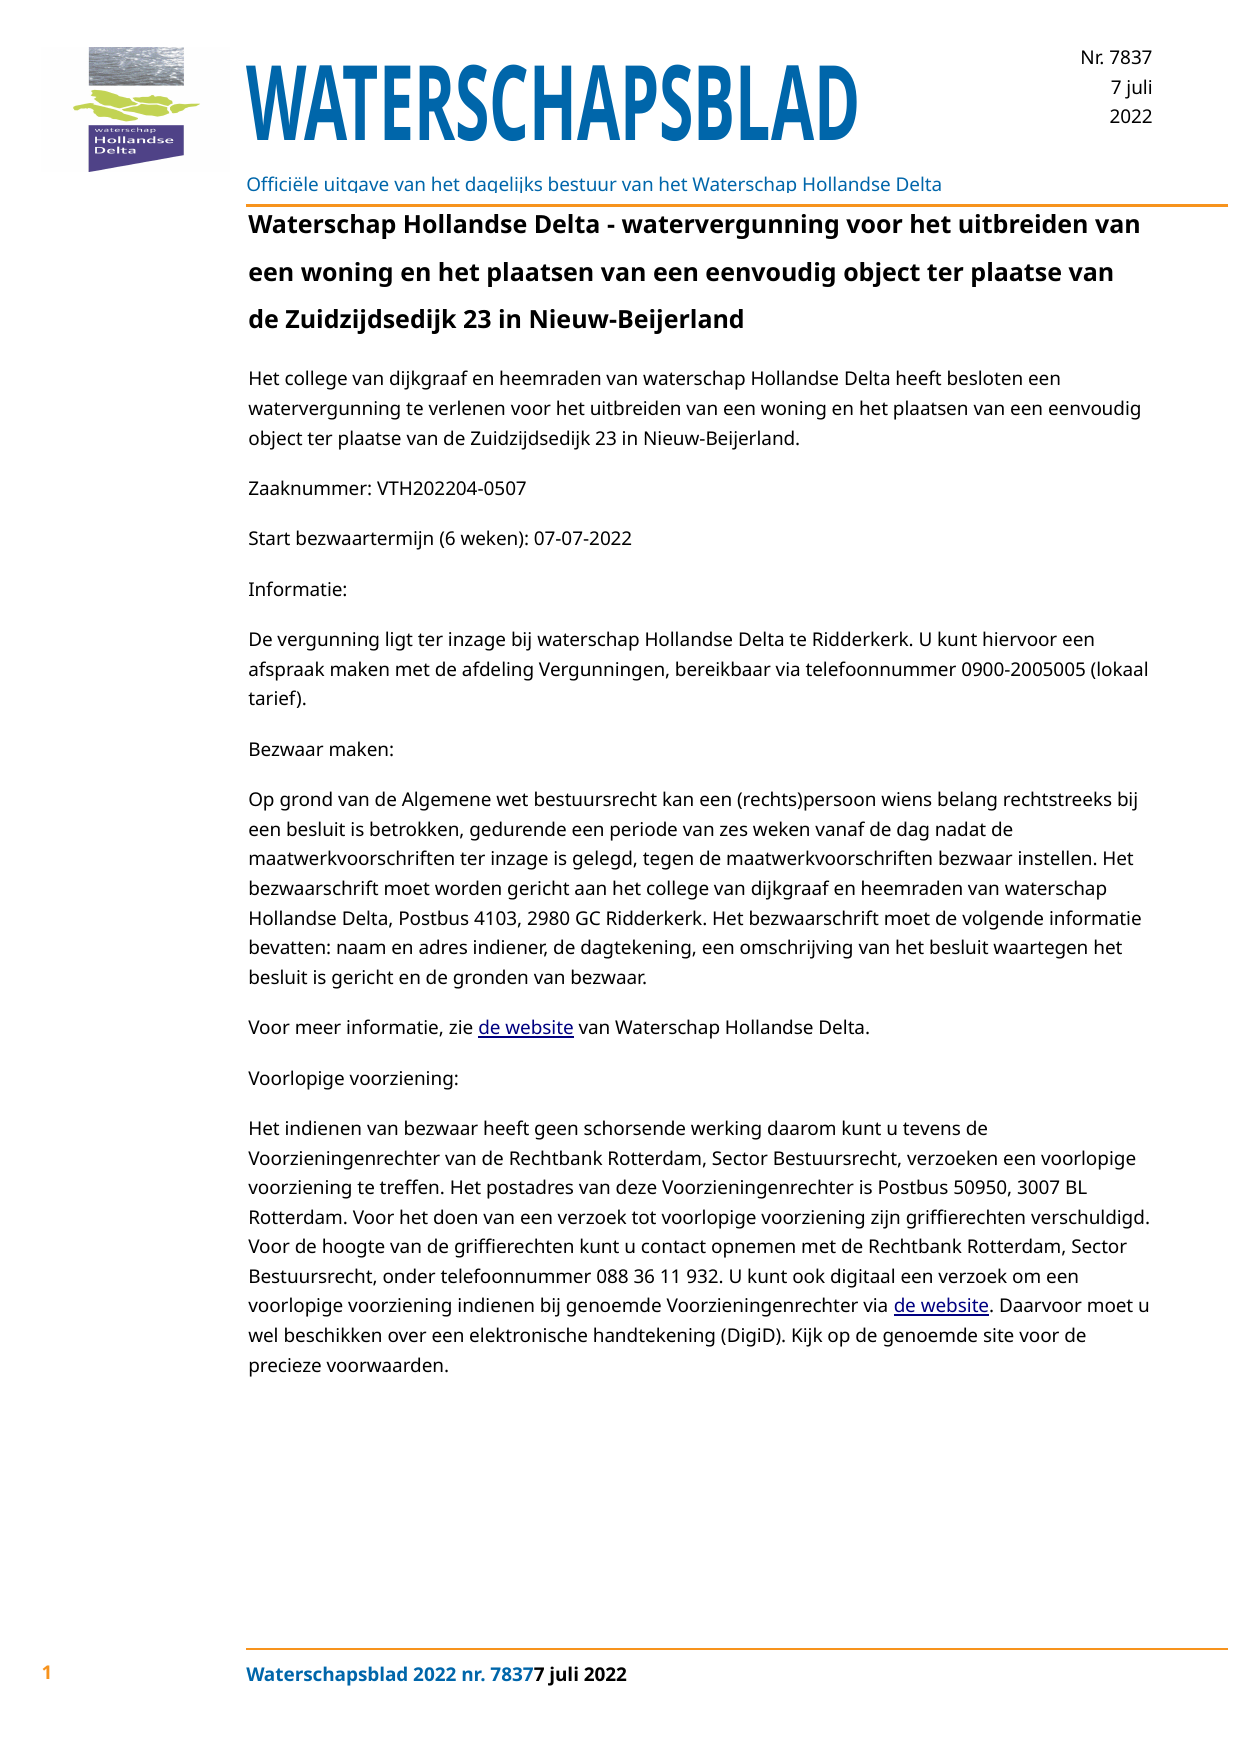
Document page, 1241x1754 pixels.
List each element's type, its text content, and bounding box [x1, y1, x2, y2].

text Informatie: [248, 576, 1152, 602]
text Zaaknummer: VTH202204-0507 [248, 475, 1152, 501]
text Voor meer informatie, zie de website van Waterschap Hollandse Delta. [248, 1014, 1152, 1040]
text Bezwaar maken: [248, 736, 1152, 762]
text Waterschap Hollandse Delta - watervergunning voor het uitbreiden van een woning en het plaatsen van een eenvoudig object ter plaatse van de Zuidzijdsedijk 23 in Nieuw-Beijerland [248, 207, 1152, 336]
text Voorlopige voorziening: [248, 1065, 1152, 1090]
text Het college van dijkgraaf en heemraden van waterschap Hollandse Delta heeft besloten een watervergunning te verlenen voor het uitbreiden van een woning en het plaatsen van een eenvoudig object ter plaatse van de Zuidzijdsedijk 23 in Nieuw-Beijerland. [248, 366, 1152, 450]
text Op grond van de Algemene wet bestuursrecht kan een (rechts)persoon wiens belang rechtstreeks bij een besluit is betrokken, gedurende een periode van zes weken vanaf de dag nadat de maatwerkvoorschriften ter inzage is gelegd, tegen de maatwerkvoorschriften bezwaar instellen. Het bezwaarschrift moet worden gericht aan het college van dijkgraaf en heemraden van waterschap Hollandse Delta, Postbus 4103, 2980 GC Ridderkerk. Het bezwaarschrift moet de volgende informatie bevatten: naam en adres indiener, de dagtekening, een omschrijving van het besluit waartegen het besluit is gericht en de gronden van bezwaar. [248, 786, 1152, 989]
text Het indienen van bezwaar heeft geen schorsende werking daarom kunt u tevens de Voorzieningenrechter van de Rechtbank Rotterdam, Sector Bestuursrecht, verzoeken een voorlopige voorziening te treffen. Het postadres van deze Voorzieningenrechter is Postbus 50950, 3007 BL Rotterdam. Voor het doen van een verzoek tot voorlopige voorziening zijn griffierechten verschuldigd. Voor de hoogte van de griffierechten kunt u contact opnemen met de Rechtbank Rotterdam, Sector Bestuursrecht, onder telefoonnummer 088 36 11 932. U kunt ook digitaal een verzoek om een voorlopige voorziening indienen bij genoemde Voorzieningenrechter via de website. Daarvoor moet u wel beschikken over een elektronische handtekening (DigiD). Kijk op de genoemde site voor de precieze voorwaarden. [248, 1115, 1152, 1377]
picture [41, 47, 231, 172]
text De vergunning ligt ter inzage bij waterschap Hollandse Delta te Ridderkerk. U kunt hiervoor een afspraak maken met de afdeling Vergunningen, bereikbaar via telefoonnummer 0900-2005005 (lokaal tarief). [248, 626, 1152, 711]
text Start bezwaartermijn (6 weken): 07-07-2022 [248, 526, 1152, 551]
